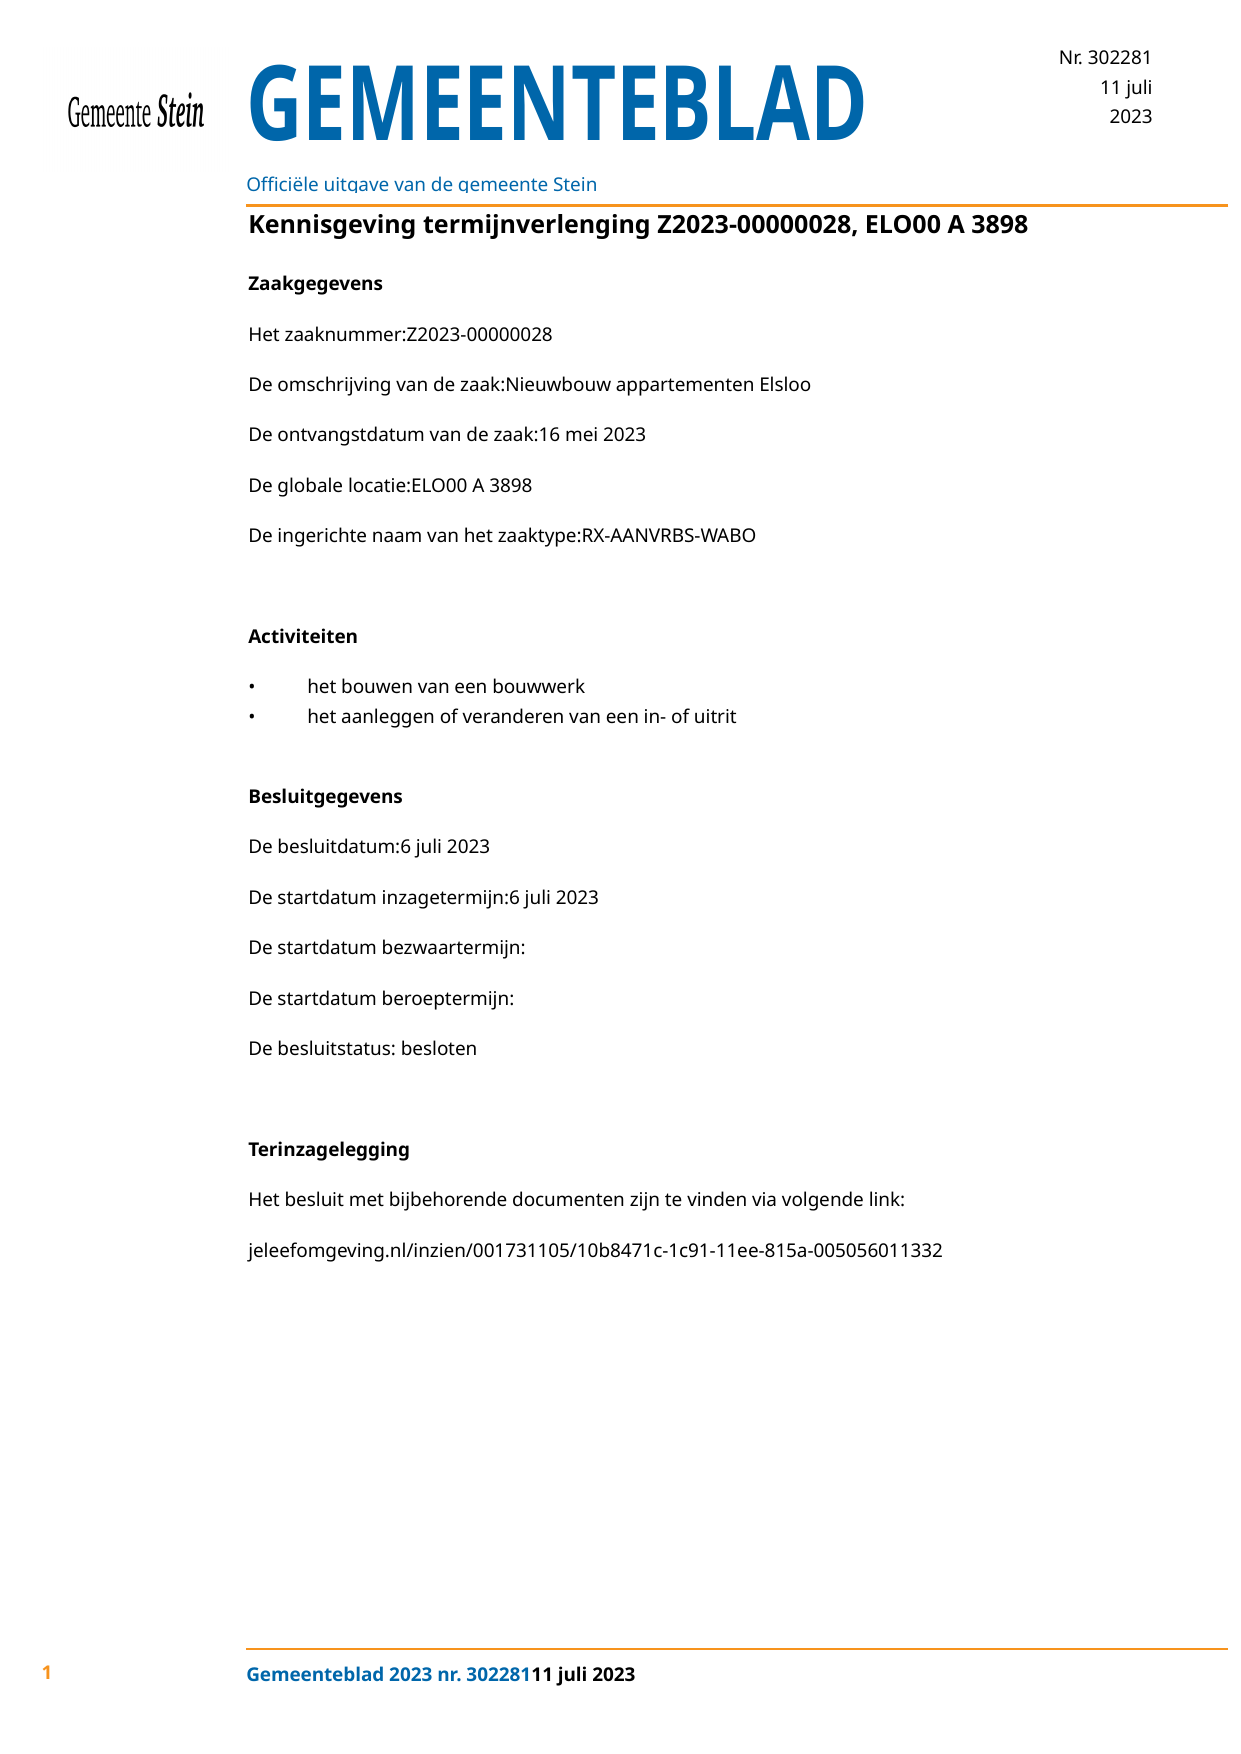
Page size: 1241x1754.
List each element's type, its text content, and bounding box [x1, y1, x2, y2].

text Besluitgegevens [248, 783, 1152, 809]
text De besluitdatum:6 juli 2023 [248, 834, 1152, 859]
text De startdatum bezwaartermijn: [248, 934, 1152, 960]
text Het zaaknummer:Z2023-00000028 [248, 321, 1152, 346]
text Kennisgeving termijnverlenging Z2023-00000028, ELO00 A 3898 [248, 207, 1152, 241]
text Activiteiten [248, 623, 1152, 649]
text De globale locatie:ELO00 A 3898 [248, 472, 1152, 498]
text Het besluit met bijbehorende documenten zijn te vinden via volgende link: [248, 1187, 1152, 1212]
picture [41, 47, 231, 172]
text Terinzagelegging [248, 1136, 1152, 1162]
text Zaakgegevens [248, 270, 1152, 296]
text De startdatum beroeptermijn: [248, 985, 1152, 1011]
text De omschrijving van de zaak:Nieuwbouw appartementen Elsloo [248, 371, 1152, 397]
list het bouwen van een bouwwerk [248, 674, 1152, 699]
text De ingerichte naam van het zaaktype:RX-AANVRBS-WABO [248, 522, 1152, 548]
text De ontvangstdatum van de zaak:16 mei 2023 [248, 422, 1152, 447]
text De besluitstatus: besloten [248, 1035, 1152, 1061]
list het aanleggen of veranderen van een in- of uitrit [248, 703, 1152, 729]
text jeleefomgeving.nl/inzien/001731105/10b8471c-1c91-11ee-815a-005056011332 [248, 1237, 1152, 1263]
text De startdatum inzagetermijn:6 juli 2023 [248, 884, 1152, 910]
